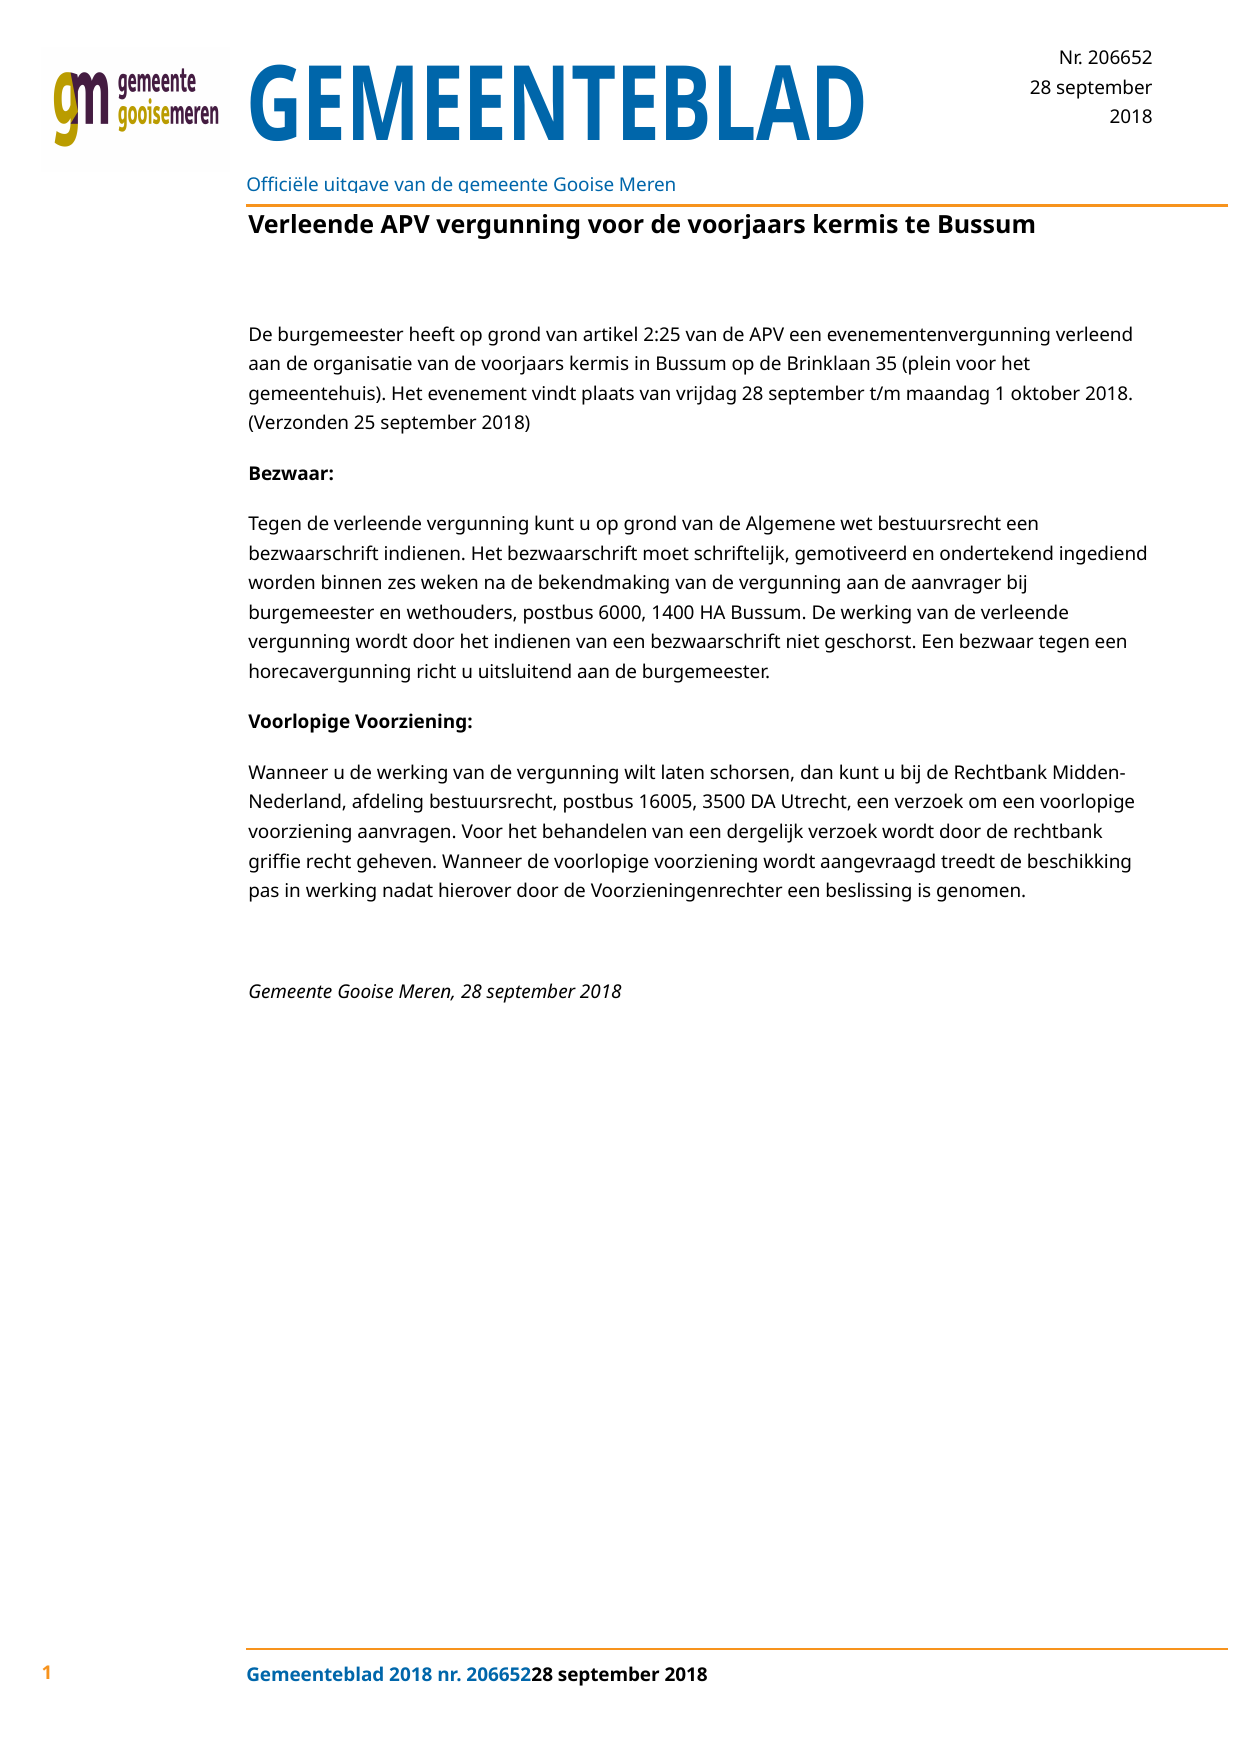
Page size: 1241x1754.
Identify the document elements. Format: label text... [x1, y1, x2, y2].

text Bezwaar: [248, 460, 1152, 486]
text Wanneer u de werking van de vergunning wilt laten schorsen, dan kunt u bij de Rechtbank Midden-Nederland, afdeling bestuursrecht, postbus 16005, 3500 DA Utrecht, een verzoek om een voorlopige voorziening aanvragen. Voor het behandelen van een dergelijk verzoek wordt door de rechtbank griffie recht geheven. Wanneer de voorlopige voorziening wordt aangevraagd treedt de beschikking pas in werking nadat hierover door de Voorzieningenrechter een beslissing is genomen. [248, 759, 1152, 903]
text Gemeente Gooise Meren, 28 september 2018 [248, 978, 1152, 1004]
text De burgemeester heeft op grond van artikel 2:25 van de APV een evenementenvergunning verleend aan de organisatie van de voorjaars kermis in Bussum op de Brinklaan 35 (plein voor het gemeentehuis). Het evenement vindt plaats van vrijdag 28 september t/m maandag 1 oktober 2018. (Verzonden 25 september 2018) [248, 321, 1152, 435]
picture [41, 47, 231, 172]
text Tegen de verleende vergunning kunt u op grond van de Algemene wet bestuursrecht een bezwaarschrift indienen. Het bezwaarschrift moet schriftelijk, gemotiveerd en ondertekend ingediend worden binnen zes weken na de bekendmaking van de vergunning aan de aanvrager bij burgemeester en wethouders, postbus 6000, 1400 HA Bussum. De werking van de verleende vergunning wordt door het indienen van een bezwaarschrift niet geschorst. Een bezwaar tegen een horecavergunning richt u uitsluitend aan de burgemeester. [248, 510, 1152, 684]
text Voorlopige Voorziening: [248, 709, 1152, 734]
text Verleende APV vergunning voor de voorjaars kermis te Bussum [248, 207, 1152, 241]
